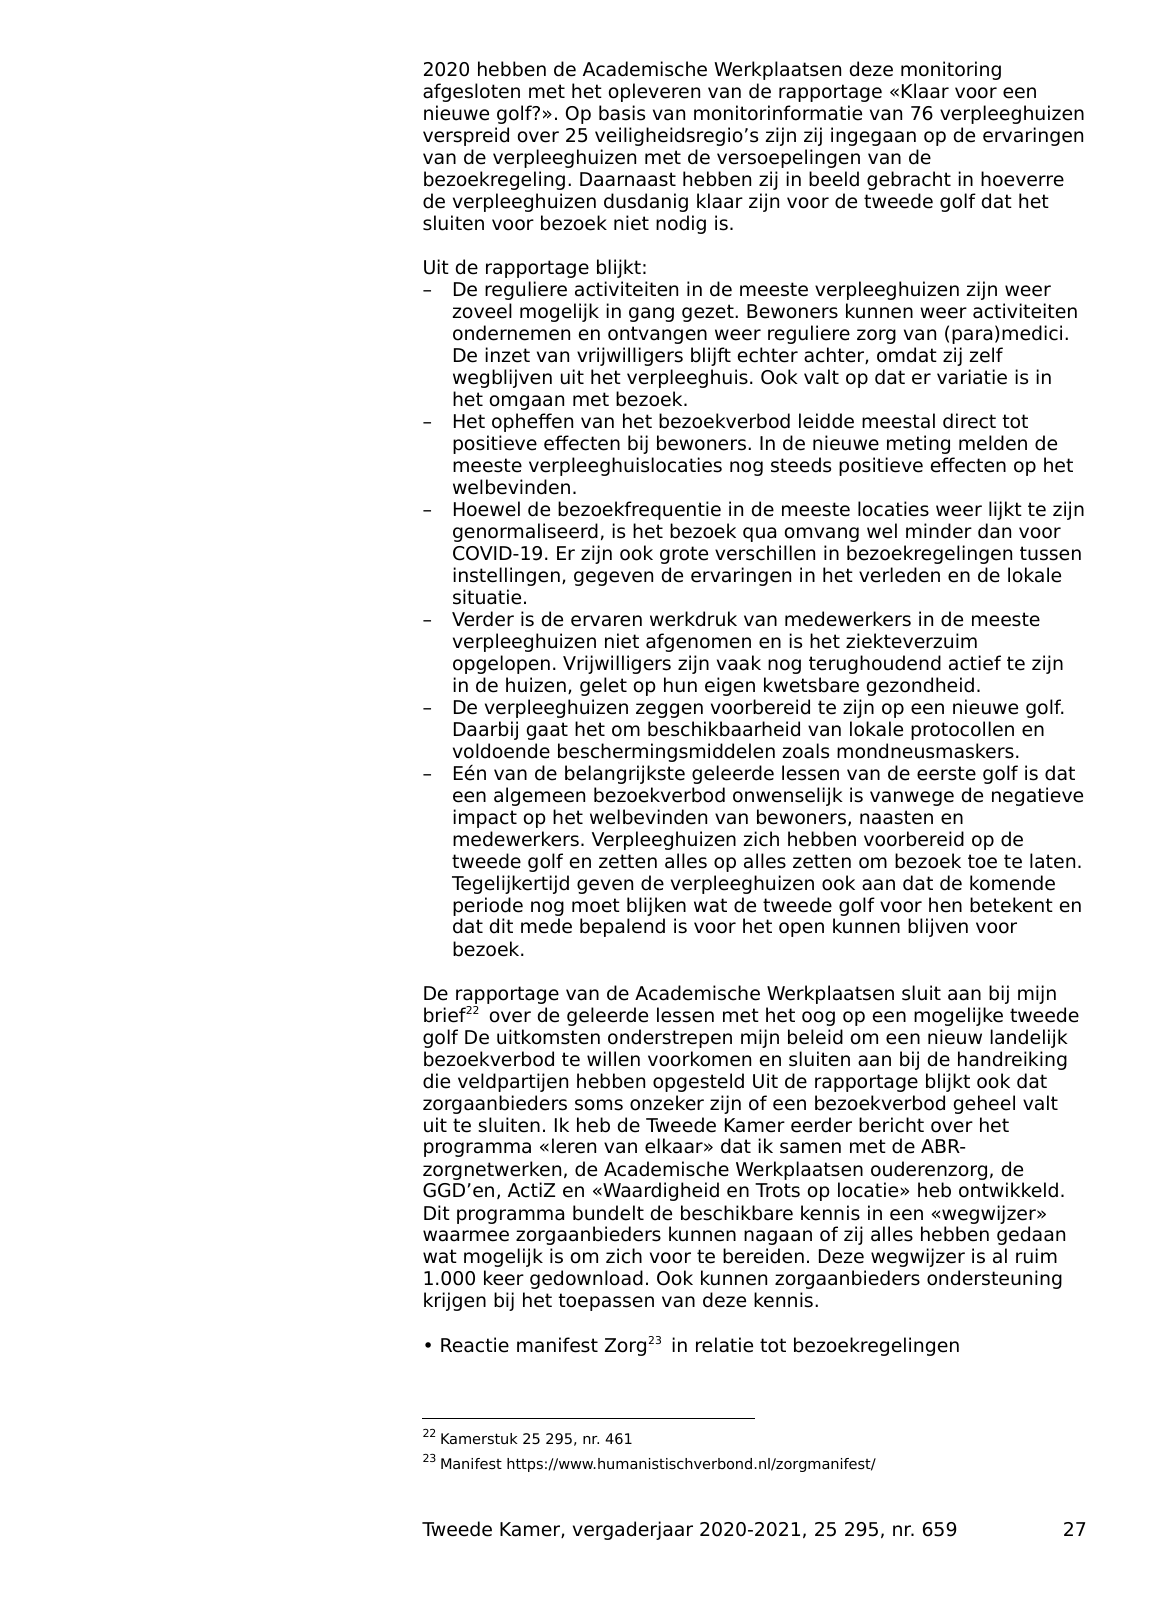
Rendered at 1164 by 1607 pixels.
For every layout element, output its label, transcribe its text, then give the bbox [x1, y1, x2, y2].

text De rapportage van de Academische Werkplaatsen sluit aan bij mijn brief over de geleerde lessen met het oog op een mogelijke tweede golf De uitkomsten onderstrepen mijn beleid om een nieuw landelijk bezoekverbod te willen voorkomen en sluiten aan bij de handreiking die veldpartijen hebben opgesteld Uit de rapportage blijkt ook dat zorgaanbieders soms onzeker zijn of een bezoekverbod geheel valt uit te sluiten. Ik heb de Tweede Kamer eerder bericht over het programma «leren van elkaar» dat ik samen met de ABR-zorgnetwerken, de Academische Werkplaatsen ouderenzorg, de GGD’en, ActiZ en «Waardigheid en Trots op locatie» heb ontwikkeld. Dit programma bundelt de beschikbare kennis in een «wegwijzer» waarmee zorgaanbieders kunnen nagaan of zij alles hebben gedaan wat mogelijk is om zich voor te bereiden. Deze wegwijzer is al ruim 1.000 keer gedownload. Ook kunnen zorgaanbieders ondersteuning krijgen bij het toepassen van deze kennis. [422, 983, 1087, 1312]
text 2020 hebben de Academische Werkplaatsen deze monitoring afgesloten met het opleveren van de rapportage «Klaar voor een nieuwe golf?». Op basis van monitorinformatie van 76 verpleeghuizen verspreid over 25 veiligheidsregio’s zijn zij ingegaan op de ervaringen van de verpleeghuizen met de versoepelingen van de bezoekregeling. Daarnaast hebben zij in beeld gebracht in hoeverre de verpleeghuizen dusdanig klaar zijn voor de tweede golf dat het sluiten voor bezoek niet nodig is. [422, 59, 1087, 235]
text Manifest https://www.humanistischverbond.nl/zorgmanifest/ [422, 1452, 1087, 1474]
text – De reguliere activiteiten in de meeste verpleeghuizen zijn weer zoveel mogelijk in gang gezet. Bewoners kunnen weer activiteiten ondernemen en ontvangen weer reguliere zorg van (para)medici. De inzet van vrijwilligers blijft echter achter, omdat zij zelf wegblijven uit het verpleeghuis. Ook valt op dat er variatie is in het omgaan met bezoek. [422, 279, 1087, 411]
text – Hoewel de bezoekfrequentie in de meeste locaties weer lijkt te zijn genormaliseerd, is het bezoek qua omvang wel minder dan voor COVID-19. Er zijn ook grote verschillen in bezoekregelingen tussen instellingen, gegeven de ervaringen in het verleden en de lokale situatie. [422, 499, 1087, 609]
text • Reactie manifest Zorg in relatie tot bezoekregelingen [422, 1334, 1087, 1356]
text – Verder is de ervaren werkdruk van medewerkers in de meeste verpleeghuizen niet afgenomen en is het ziekteverzuim opgelopen. Vrijwilligers zijn vaak nog terughoudend actief te zijn in de huizen, gelet op hun eigen kwetsbare gezondheid. [422, 609, 1087, 697]
text – Eén van de belangrijkste geleerde lessen van de eerste golf is dat een algemeen bezoekverbod onwenselijk is vanwege de negatieve impact op het welbevinden van bewoners, naasten en medewerkers. Verpleeghuizen zich hebben voorbereid op de tweede golf en zetten alles op alles zetten om bezoek toe te laten. Tegelijkertijd geven de verpleeghuizen ook aan dat de komende periode nog moet blijken wat de tweede golf voor hen betekent en dat dit mede bepalend is voor het open kunnen blijven voor bezoek. [422, 763, 1087, 960]
text Uit de rapportage blijkt: [422, 257, 1087, 279]
text – Het opheffen van het bezoekverbod leidde meestal direct tot positieve effecten bij bewoners. In de nieuwe meting melden de meeste verpleeghuislocaties nog steeds positieve effecten op het welbevinden. [422, 411, 1087, 499]
text Kamerstuk 25 295, nr. 461 [422, 1427, 1087, 1449]
text – De verpleeghuizen zeggen voorbereid te zijn op een nieuwe golf. Daarbij gaat het om beschikbaarheid van lokale protocollen en voldoende beschermingsmiddelen zoals mondneusmaskers. [422, 697, 1087, 763]
